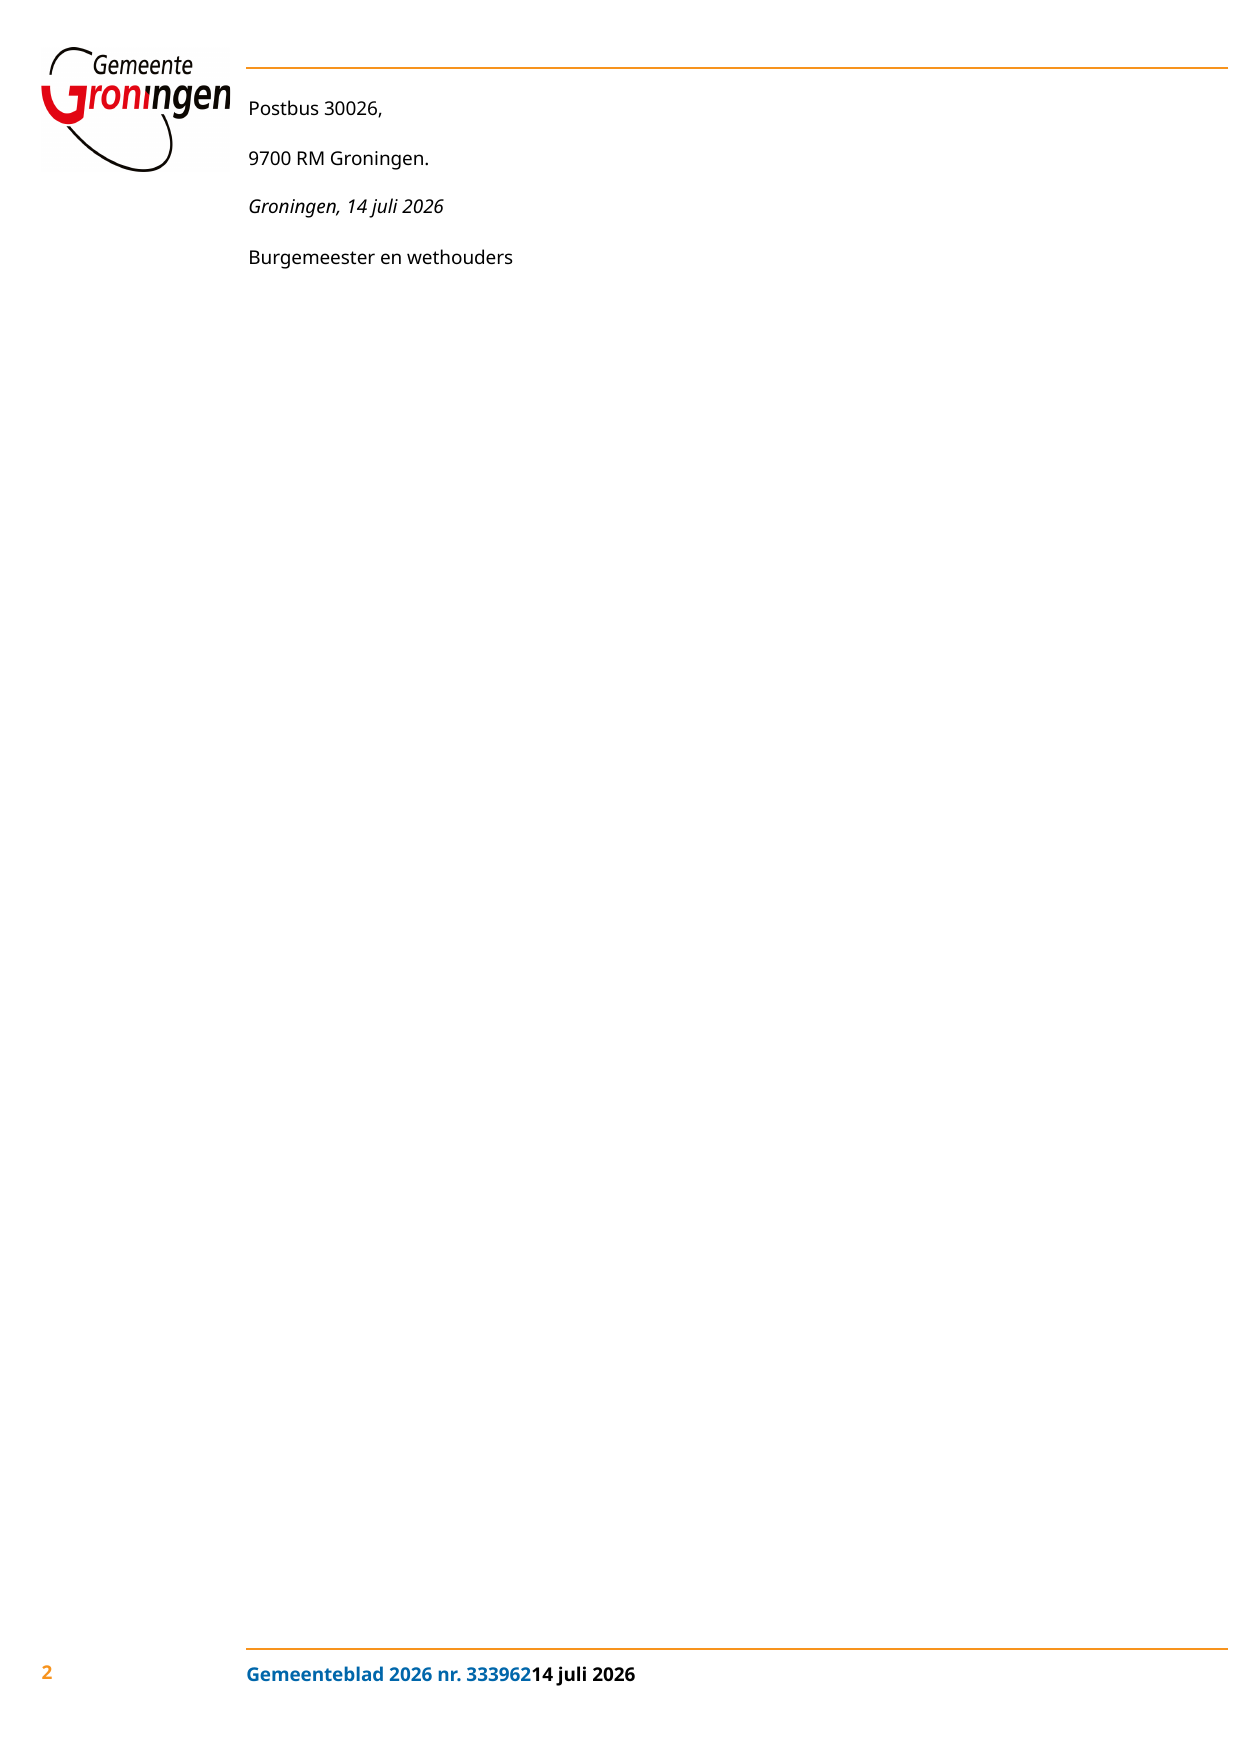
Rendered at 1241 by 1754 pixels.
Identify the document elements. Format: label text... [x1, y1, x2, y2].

text Postbus 30026, [248, 95, 1152, 121]
text Groningen, 14 juli 2026 [248, 193, 1152, 219]
text Burgemeester en wethouders [248, 244, 1152, 270]
picture [41, 47, 231, 172]
text 9700 RM Groningen. [248, 145, 1152, 171]
